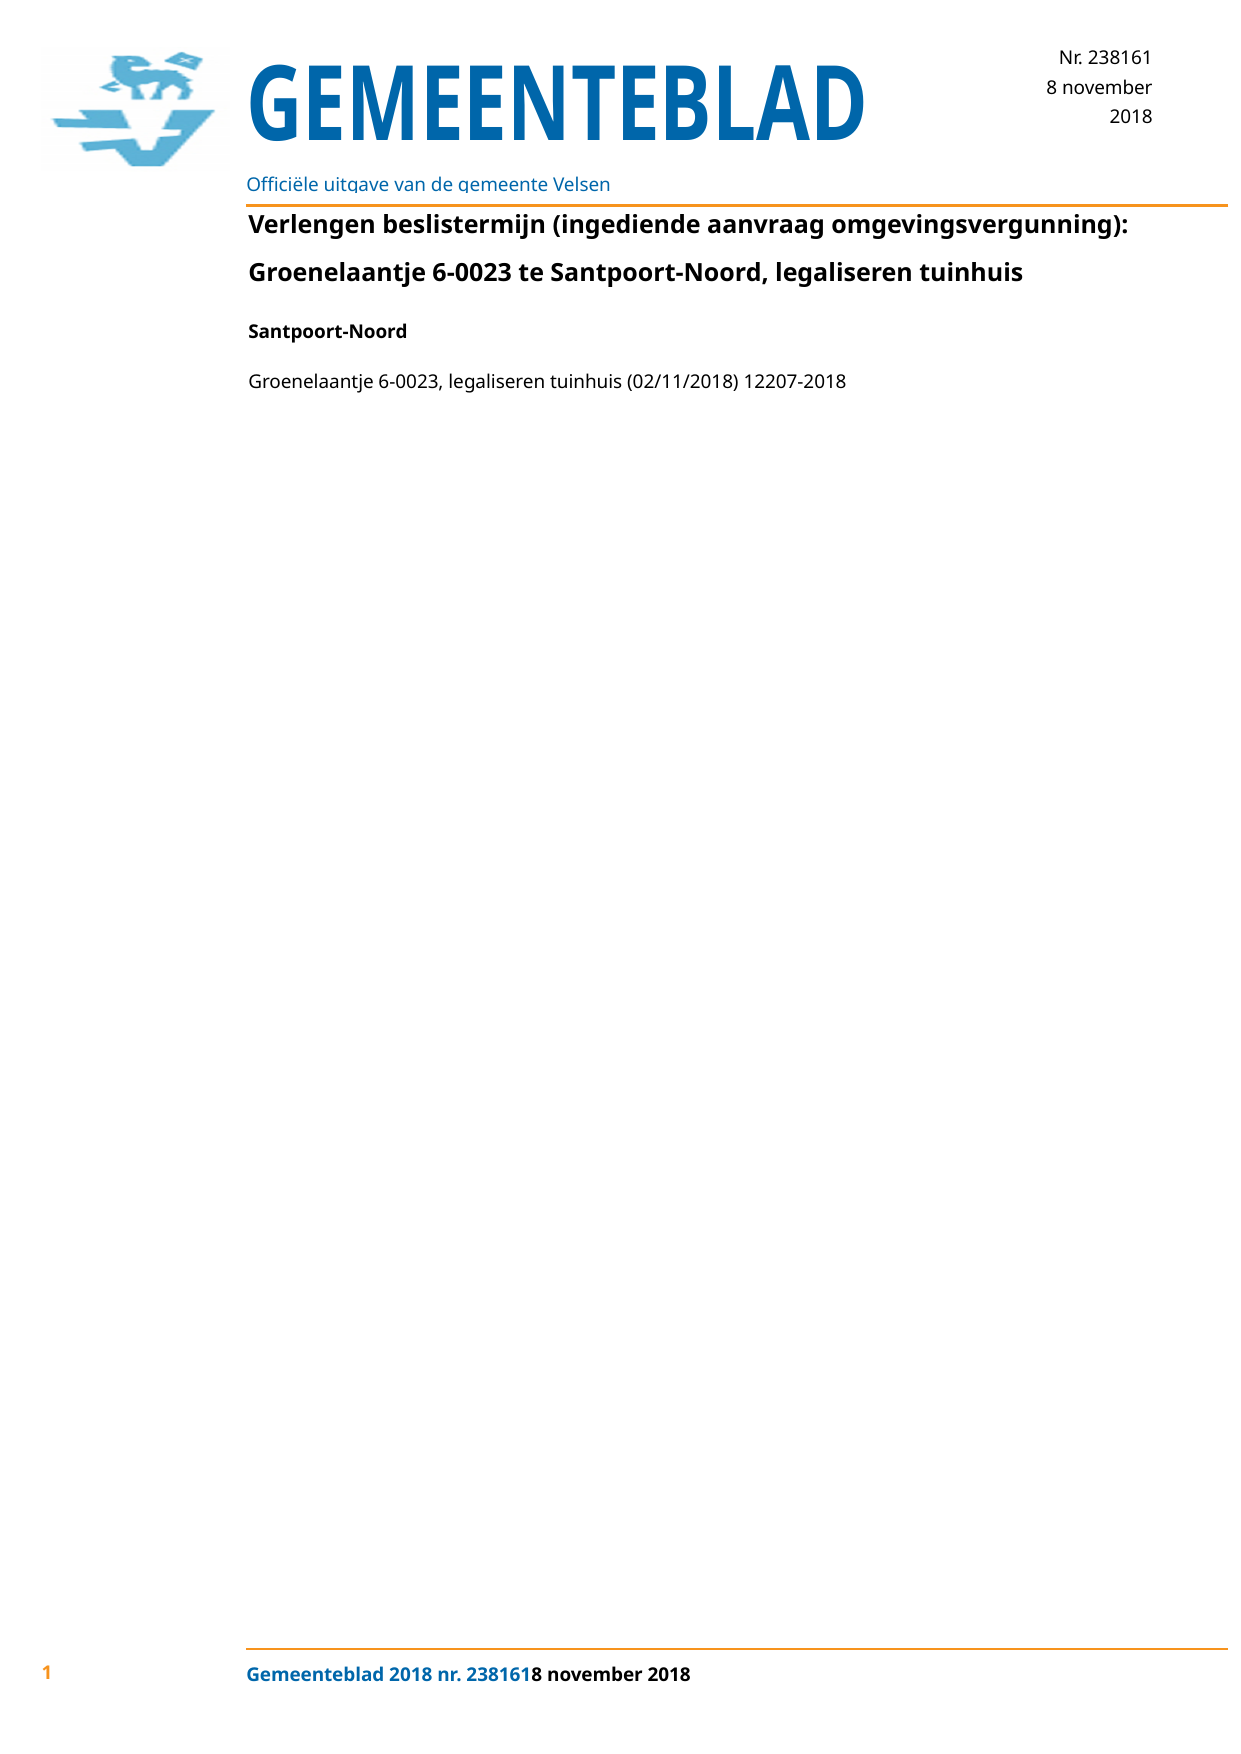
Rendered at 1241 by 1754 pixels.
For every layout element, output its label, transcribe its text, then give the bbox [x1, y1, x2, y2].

picture [41, 47, 231, 172]
text Verlengen beslistermijn (ingediende aanvraag omgevingsvergunning): Groenelaantje 6-0023 te Santpoort-Noord, legaliseren tuinhuis [248, 207, 1152, 288]
text Santpoort-Noord [248, 318, 1152, 344]
text Groenelaantje 6-0023, legaliseren tuinhuis (02/11/2018) 12207-2018 [248, 368, 1152, 394]
